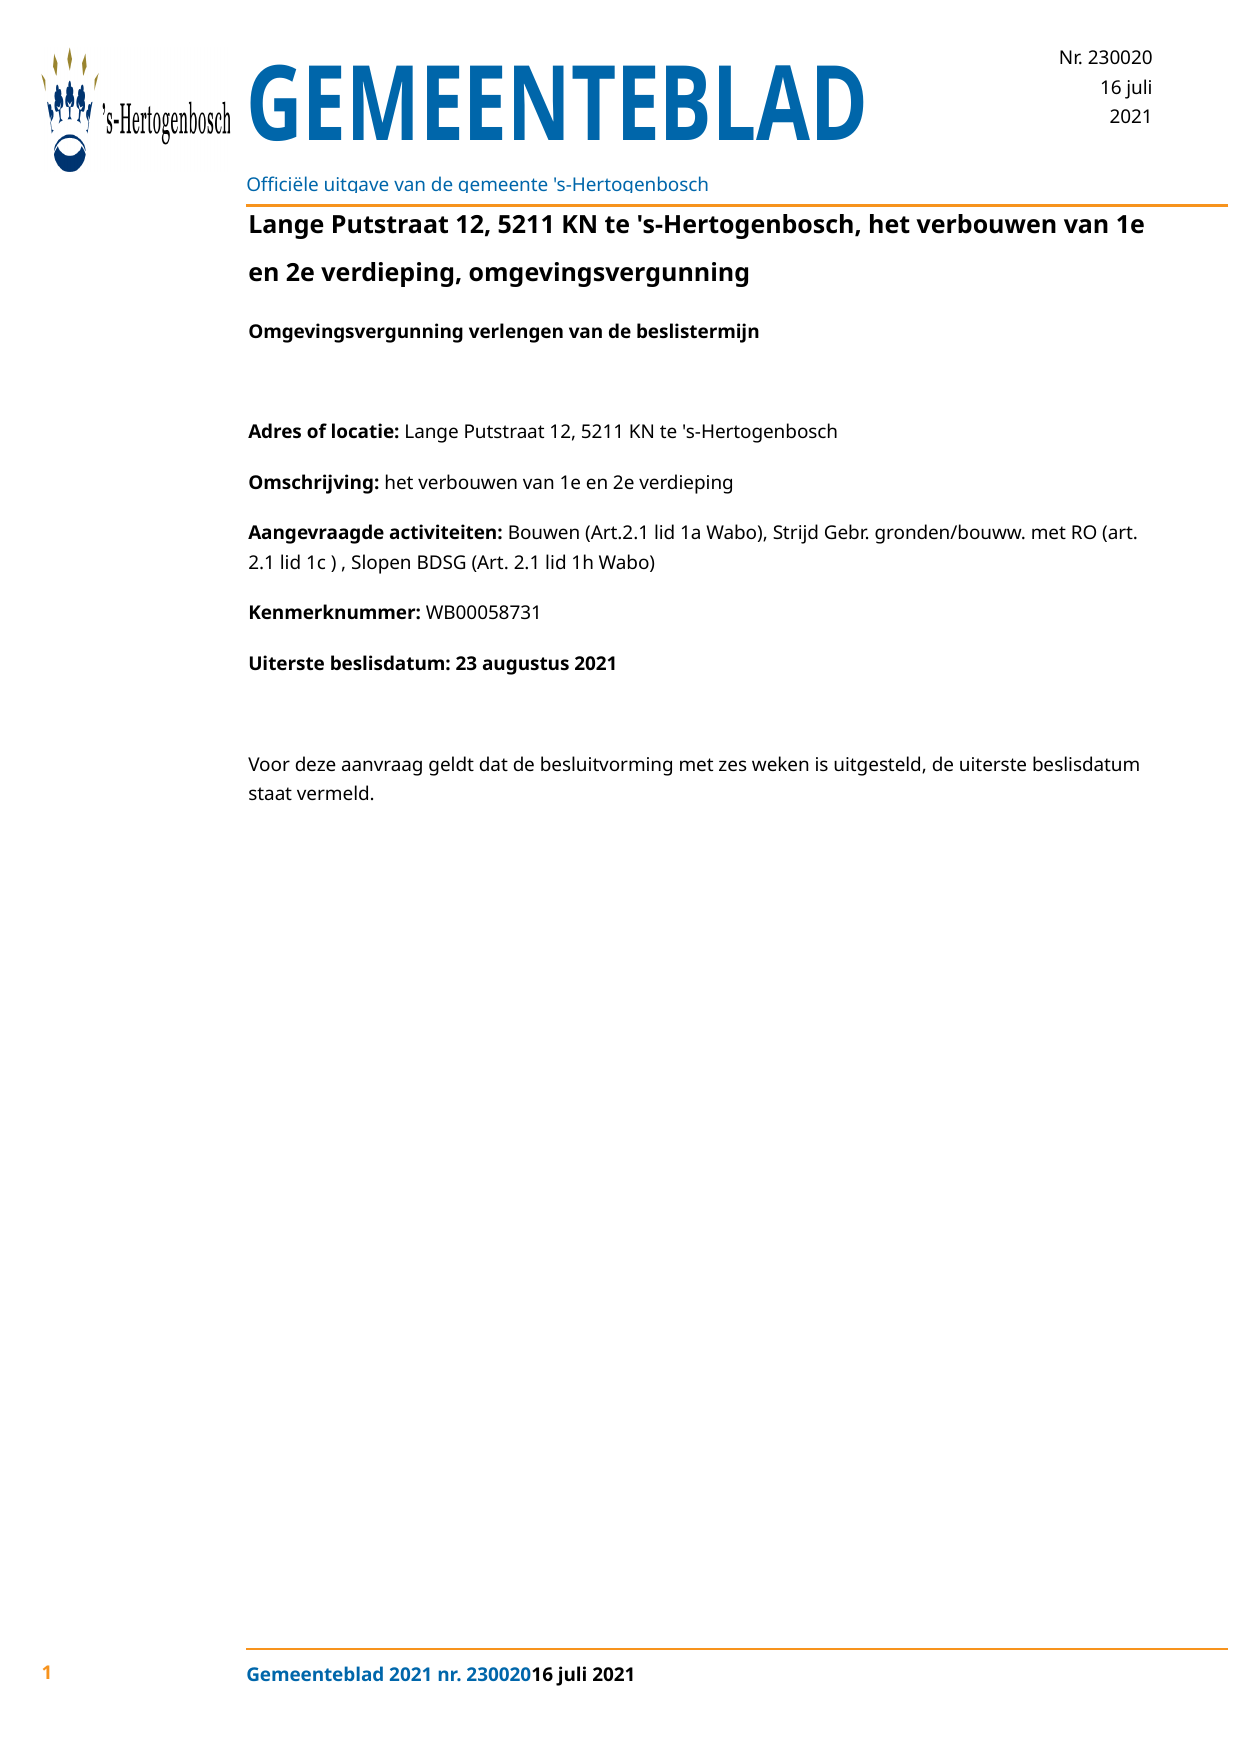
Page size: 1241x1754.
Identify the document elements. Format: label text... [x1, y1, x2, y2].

text Uiterste beslisdatum: 23 augustus 2021 [248, 650, 1152, 676]
text Adres of locatie: Lange Putstraat 12, 5211 KN te 's-Hertogenbosch [248, 419, 1152, 444]
picture [41, 47, 231, 172]
text Omgevingsvergunning verlengen van de beslistermijn [248, 318, 1152, 344]
text Aangevraagde activiteiten: Bouwen (Art.2.1 lid 1a Wabo), Strijd Gebr. gronden/bouww. met RO (art. 2.1 lid 1c ) , Slopen BDSG (Art. 2.1 lid 1h Wabo) [248, 519, 1152, 575]
text Omschrijving: het verbouwen van 1e en 2e verdieping [248, 469, 1152, 495]
text Lange Putstraat 12, 5211 KN te 's-Hertogenbosch, het verbouwen van 1e en 2e verdieping, omgevingsvergunning [248, 207, 1152, 288]
text Voor deze aanvraag geldt dat de besluitvorming met zes weken is uitgesteld, de uiterste beslisdatum staat vermeld. [248, 751, 1152, 806]
text Kenmerknummer: WB00058731 [248, 599, 1152, 625]
